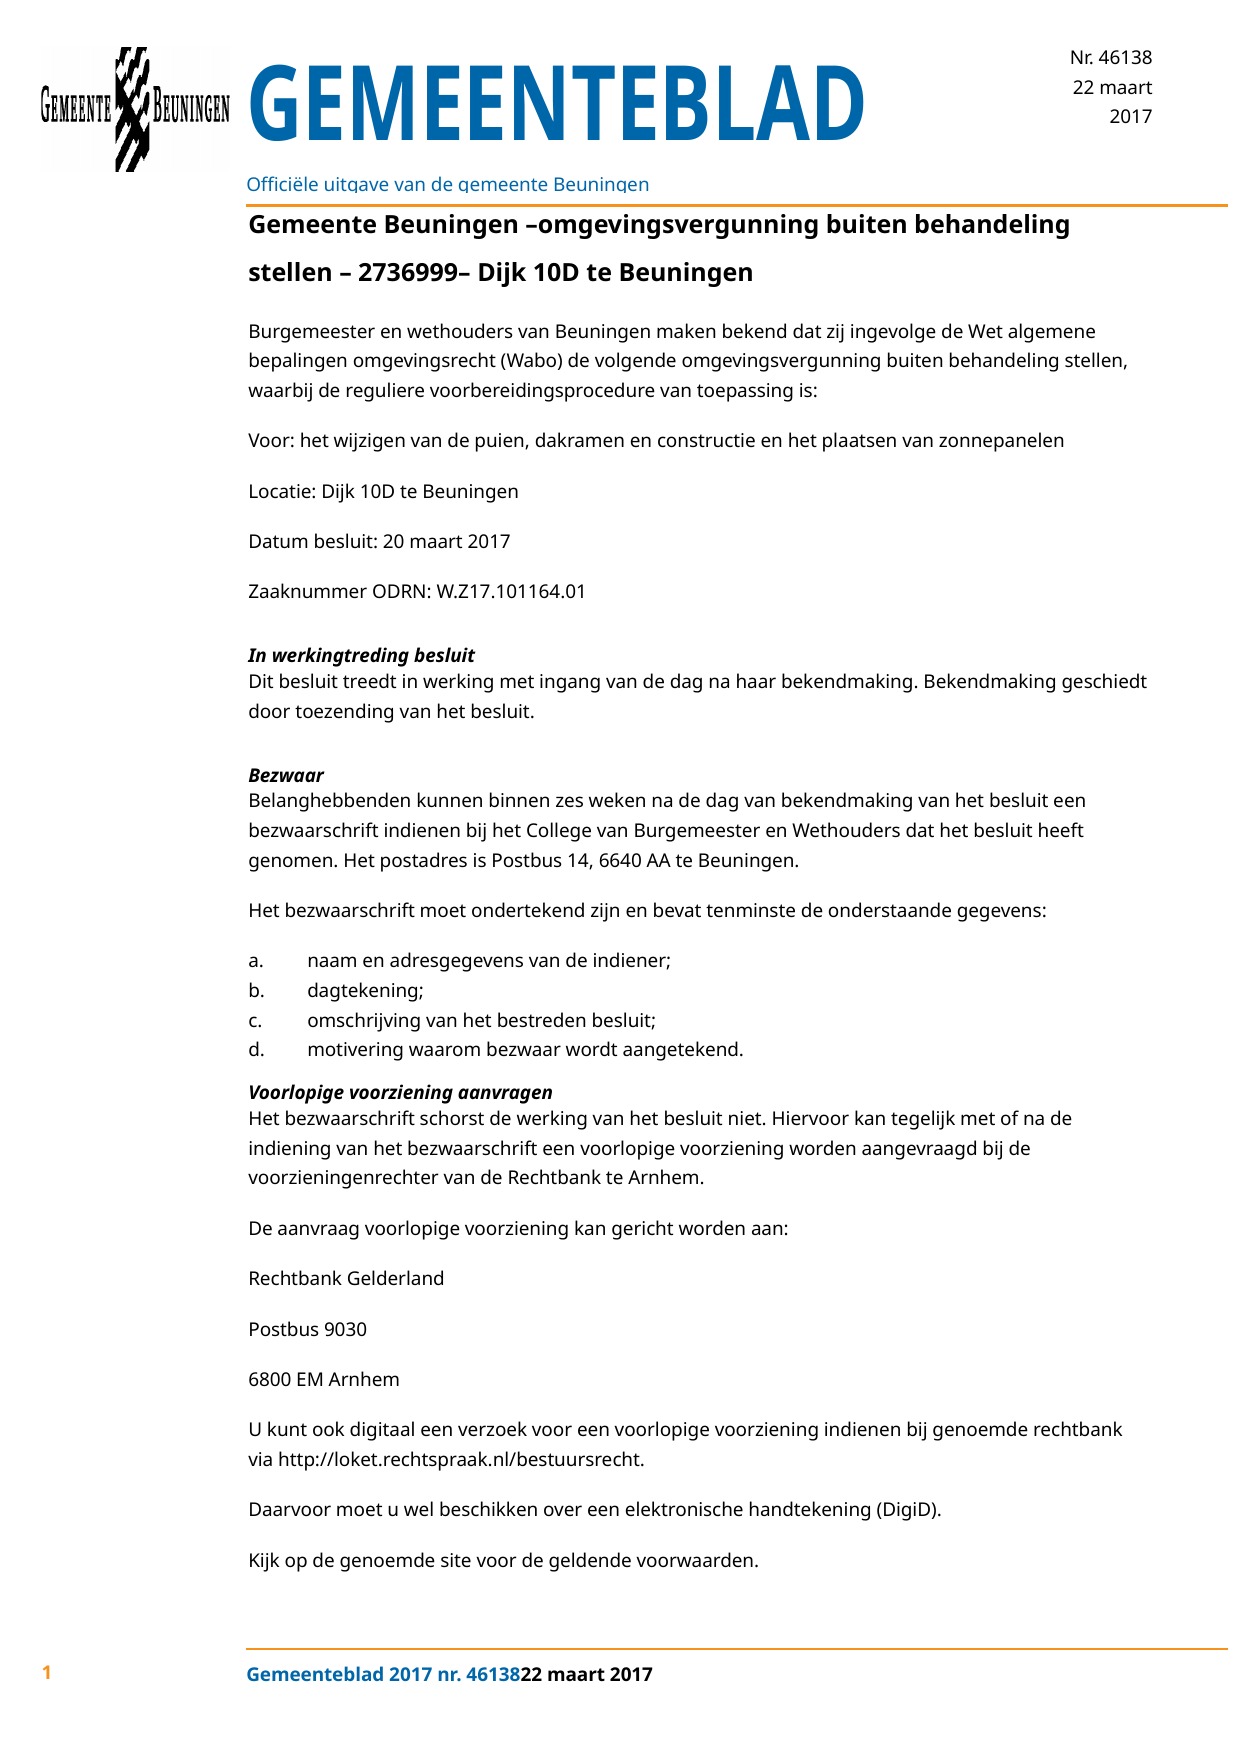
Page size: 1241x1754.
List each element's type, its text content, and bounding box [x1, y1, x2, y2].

text Het bezwaarschrift moet ondertekend zijn en bevat tenminste de onderstaande gegevens: [248, 897, 1152, 923]
text Postbus 9030 [248, 1316, 1152, 1341]
list omschrijving van het bestreden besluit; [248, 1007, 1152, 1033]
text U kunt ook digitaal een verzoek voor een voorlopige voorziening indienen bij genoemde rechtbank via http://loket.rechtspraak.nl/bestuursrecht. [248, 1417, 1152, 1472]
list dagtekening; [248, 977, 1152, 1003]
text Gemeente Beuningen –omgevingsvergunning buiten behandeling stellen – 2736999– Dijk 10D te Beuningen [248, 207, 1152, 288]
text Het bezwaarschrift schorst de werking van het besluit niet. Hiervoor kan tegelijk met of na de indiening van het bezwaarschrift een voorlopige voorziening worden aangevraagd bij de voorzieningenrechter van de Rechtbank te Arnhem. [248, 1105, 1152, 1190]
list naam en adresgegevens van de indiener; [248, 948, 1152, 973]
text Kijk op de genoemde site voor de geldende voorwaarden. [248, 1547, 1152, 1573]
text Burgemeester en wethouders van Beuningen maken bekend dat zij ingevolge de Wet algemene bepalingen omgevingsrecht (Wabo) de volgende omgevingsvergunning buiten behandeling stellen, waarbij de reguliere voorbereidingsprocedure van toepassing is: [248, 318, 1152, 403]
picture [41, 47, 231, 172]
text Locatie: Dijk 10D te Beuningen [248, 478, 1152, 504]
text Daarvoor moet u wel beschikken over een elektronische handtekening (DigiD). [248, 1497, 1152, 1522]
text Belanghebbenden kunnen binnen zes weken na de dag van bekendmaking van het besluit een bezwaarschrift indienen bij het College van Burgemeester en Wethouders dat het besluit heeft genomen. Het postadres is Postbus 14, 6640 AA te Beuningen. [248, 788, 1152, 873]
text Zaaknummer ODRN: W.Z17.101164.01 [248, 579, 1152, 604]
list motivering waarom bezwaar wordt aangetekend. [248, 1036, 1152, 1062]
text Rechtbank Gelderland [248, 1265, 1152, 1291]
text Voorlopige voorziening aanvragen [248, 1079, 1152, 1105]
text De aanvraag voorlopige voorziening kan gericht worden aan: [248, 1215, 1152, 1241]
text Bezwaar [248, 762, 1152, 788]
text 6800 EM Arnhem [248, 1366, 1152, 1392]
text Datum besluit: 20 maart 2017 [248, 528, 1152, 554]
text Voor: het wijzigen van de puien, dakramen en constructie en het plaatsen van zonnepanelen [248, 427, 1152, 453]
text Dit besluit treedt in werking met ingang van de dag na haar bekendmaking. Bekendmaking geschiedt door toezending van het besluit. [248, 668, 1152, 724]
text In werkingtreding besluit [248, 643, 1152, 668]
